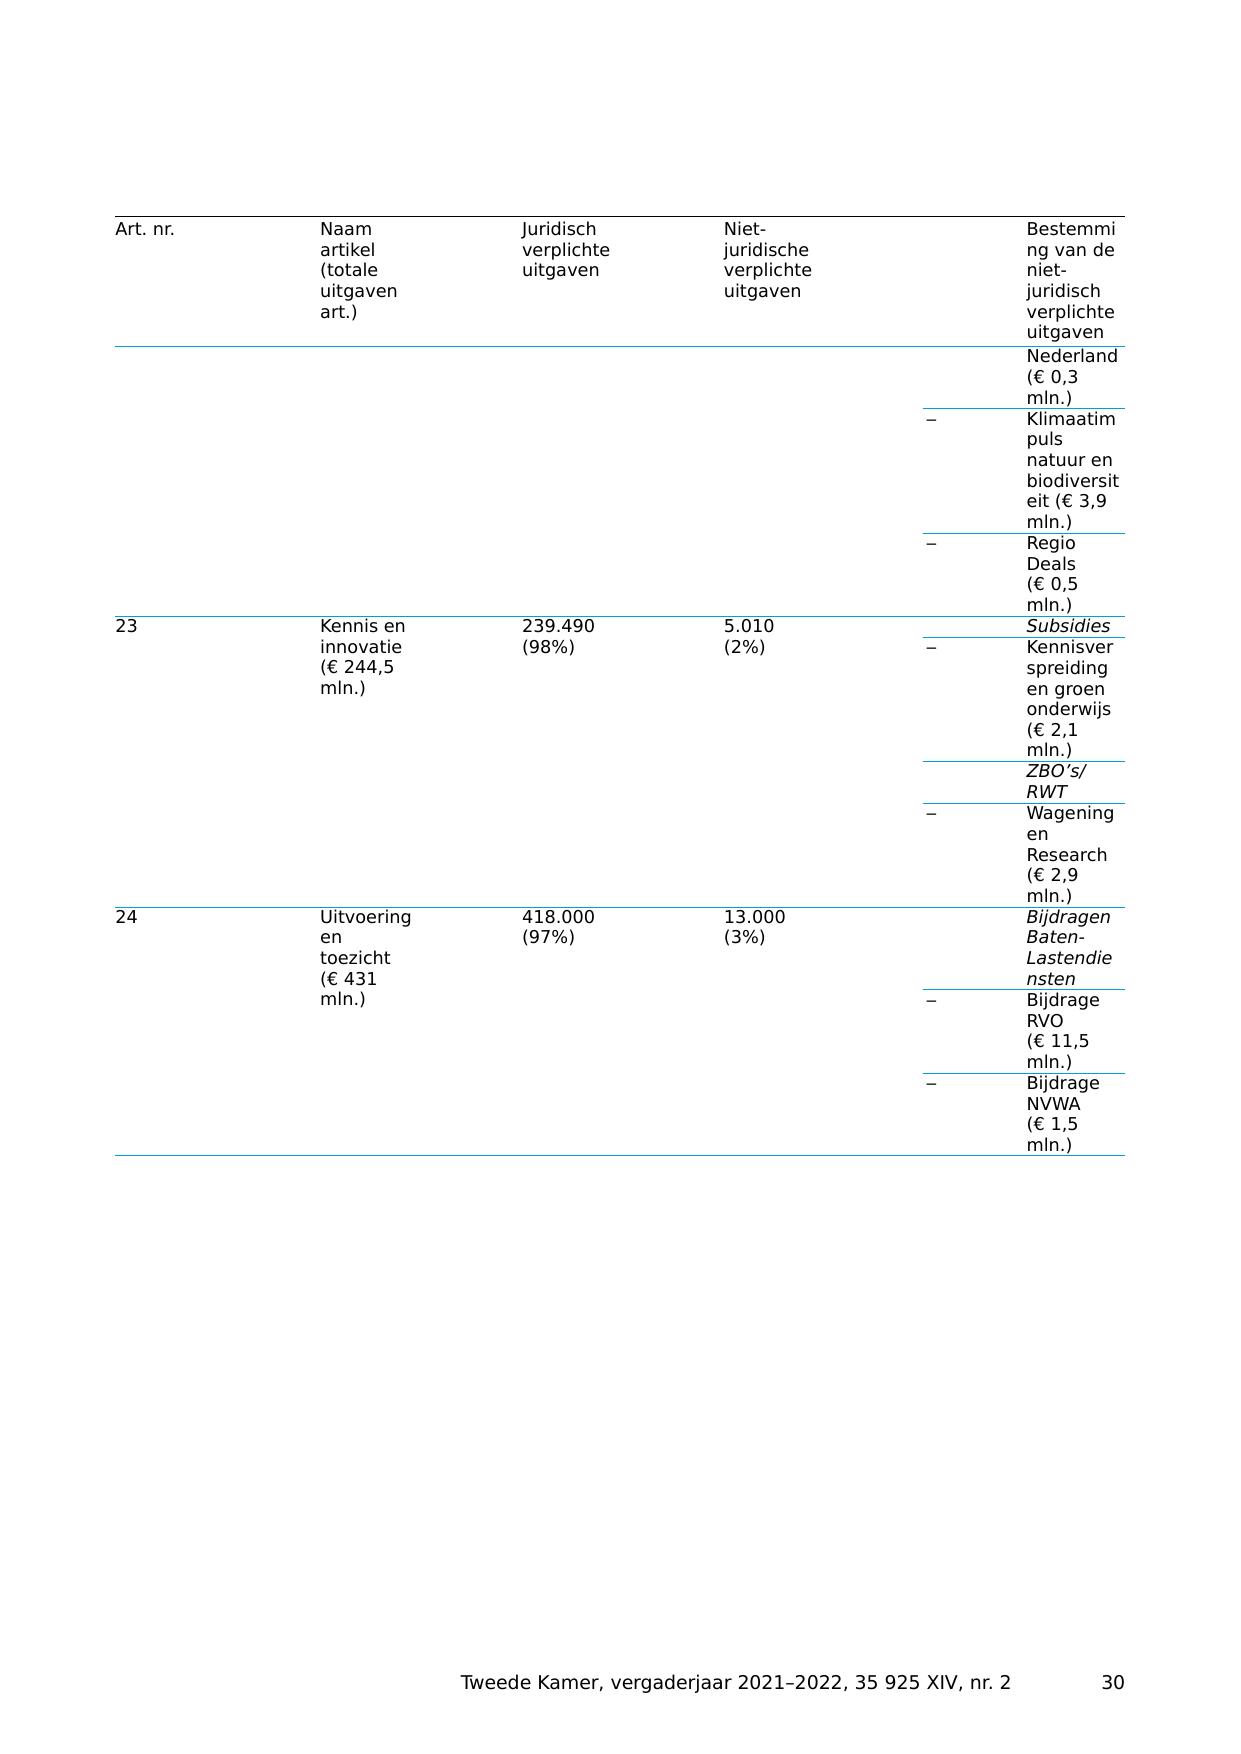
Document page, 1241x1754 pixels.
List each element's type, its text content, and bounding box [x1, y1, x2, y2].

table_cell ‒ [923, 534, 1023, 616]
table_cell ‒ [923, 409, 1023, 532]
table_cell Regio Deals (€ 0,5 mln.) [1024, 534, 1125, 616]
table_cell [216, 908, 317, 1155]
table_cell ‒ [923, 804, 1023, 906]
table_cell Kennisverspreiding en groen onderwijs (€ 2,1 mln.) [1024, 638, 1125, 761]
table_cell [115, 347, 216, 616]
table_cell Uitvoering en toezicht (€ 431 mln.) [317, 908, 418, 1155]
table_cell [620, 347, 721, 616]
table_cell 23 [115, 617, 216, 906]
table_cell Nederland (€ 0,3 mln.) [1024, 347, 1125, 408]
table_cell [822, 617, 923, 906]
table_cell [620, 217, 721, 346]
table_cell 5.010 (2%) [721, 617, 822, 906]
table_cell [822, 908, 923, 1155]
table_cell [317, 347, 418, 616]
table_cell [620, 908, 721, 1155]
table_cell [216, 617, 317, 906]
table_cell 418.000 (97%) [519, 908, 620, 1155]
table_cell Bijdrage NVWA (€ 1,5 mln.) [1024, 1074, 1125, 1155]
table_cell ZBO’s/RWT [1024, 762, 1125, 803]
table_cell [216, 347, 317, 616]
table_cell 13.000 (3%) [721, 908, 822, 1155]
table_cell ‒ [923, 990, 1023, 1072]
table_header Overzicht niet-juridisch verplichte uitgaven en bestemming (bedragen x €1.000) [115, 191, 1125, 216]
table_cell [923, 908, 1023, 989]
table_cell Bijdrage RVO (€ 11,5 mln.) [1024, 990, 1125, 1072]
table_cell [822, 217, 923, 346]
table_cell [923, 217, 1023, 346]
table_cell Klimaatimpuls natuur en biodiversiteit (€ 3,9 mln.) [1024, 409, 1125, 532]
table_cell Subsidies [1024, 617, 1125, 637]
table_cell [418, 908, 519, 1155]
table_cell Art. nr. [115, 217, 216, 346]
table_cell ‒ [923, 1074, 1023, 1155]
table_cell Naam artikel (totale uitgaven art.) [317, 217, 418, 346]
table_cell Wageningen Research (€ 2,9 mln.) [1024, 804, 1125, 906]
table_cell Niet-juridische verplichte uitgaven [721, 217, 822, 346]
table_cell [519, 347, 620, 616]
table_cell Bijdragen Baten-Lastendiensten [1024, 908, 1125, 989]
table_cell [418, 217, 519, 346]
table_cell [822, 347, 923, 616]
table_cell [216, 217, 317, 346]
table_cell [923, 617, 1023, 637]
table_cell Bestemming van de niet-juridisch verplichte uitgaven [1024, 217, 1125, 346]
table_cell [923, 347, 1023, 408]
table_cell [418, 347, 519, 616]
table_cell [721, 347, 822, 616]
table_cell Kennis en innovatie (€ 244,5 mln.) [317, 617, 418, 906]
table_cell 239.490 (98%) [519, 617, 620, 906]
table_cell 24 [115, 908, 216, 1155]
table_cell ‒ [923, 638, 1023, 761]
table_cell [418, 617, 519, 906]
table_cell [923, 762, 1023, 803]
table_cell [620, 617, 721, 906]
table_cell Juridisch verplichte uitgaven [519, 217, 620, 346]
